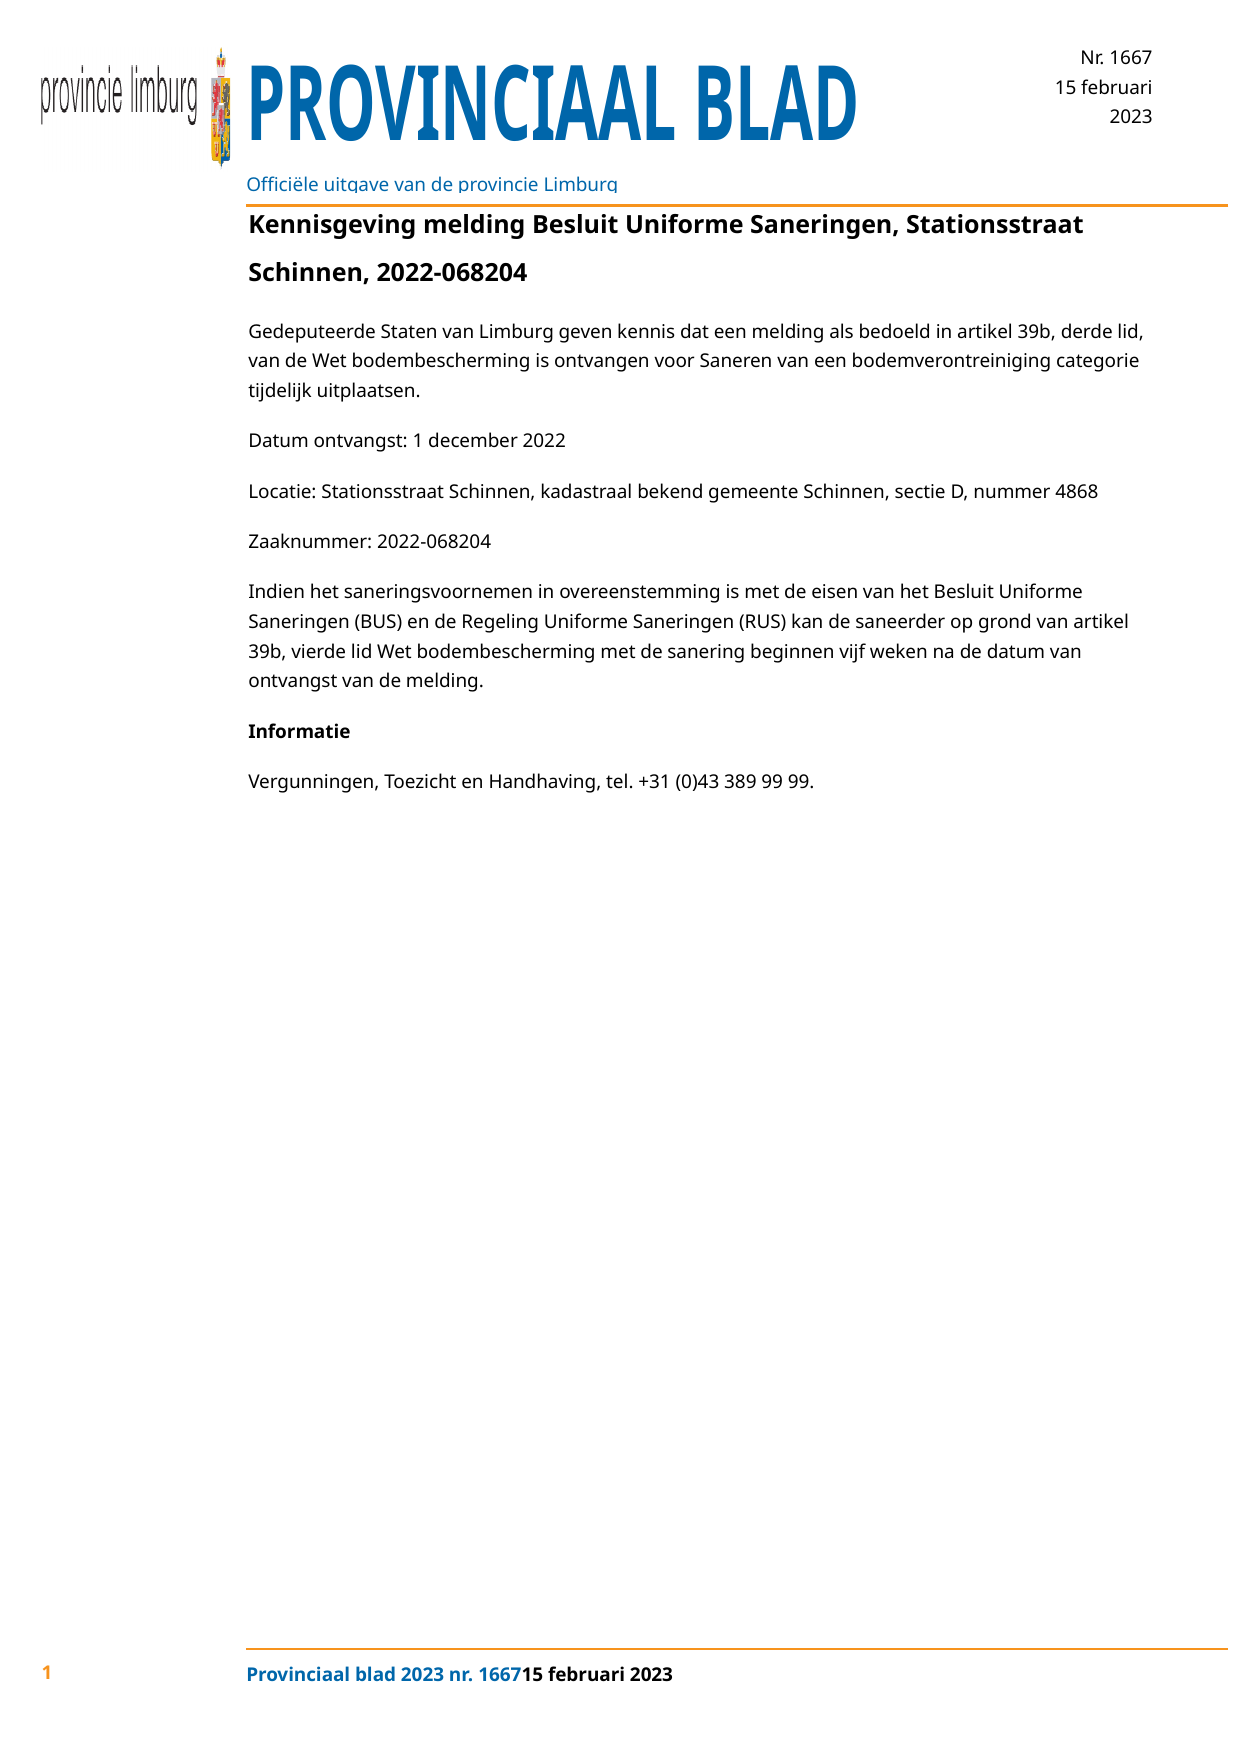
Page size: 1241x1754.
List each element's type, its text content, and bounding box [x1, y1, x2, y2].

text Indien het saneringsvoornemen in overeenstemming is met de eisen van het Besluit Uniforme Saneringen (BUS) en de Regeling Uniforme Saneringen (RUS) kan de saneerder op grond van artikel 39b, vierde lid Wet bodembescherming met de sanering beginnen vijf weken na de datum van ontvangst van de melding. [248, 579, 1152, 693]
text Locatie: Stationsstraat Schinnen, kadastraal bekend gemeente Schinnen, sectie D, nummer 4868 [248, 478, 1152, 504]
text Gedeputeerde Staten van Limburg geven kennis dat een melding als bedoeld in artikel 39b, derde lid, van de Wet bodembescherming is ontvangen voor Saneren van een bodemverontreiniging categorie tijdelijk uitplaatsen. [248, 318, 1152, 403]
picture [41, 47, 231, 172]
text Zaaknummer: 2022-068204 [248, 528, 1152, 554]
text Datum ontvangst: 1 december 2022 [248, 427, 1152, 453]
text Vergunningen, Toezicht en Handhaving, tel. +31 (0)43 389 99 99. [248, 768, 1152, 794]
text Kennisgeving melding Besluit Uniforme Saneringen, Stationsstraat Schinnen, 2022-068204 [248, 207, 1152, 288]
text Informatie [248, 718, 1152, 744]
